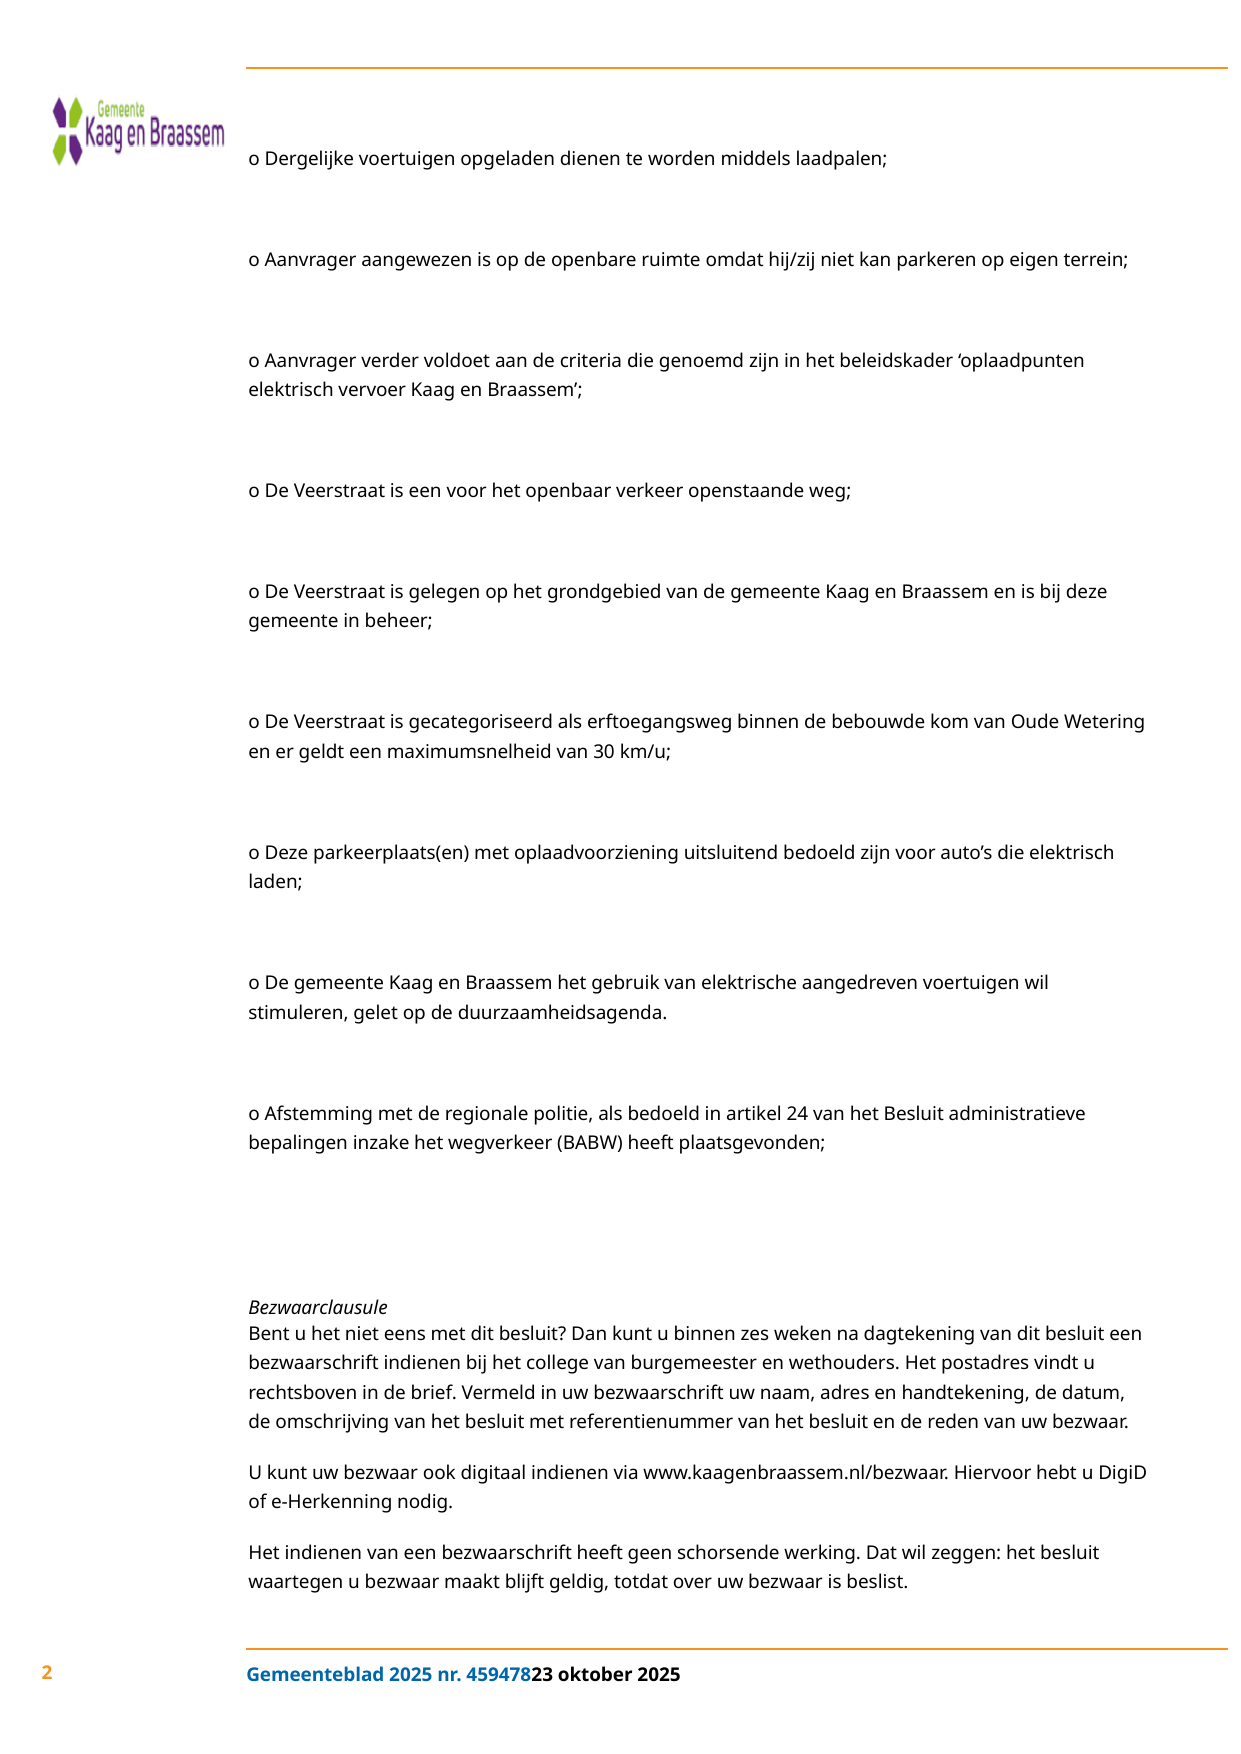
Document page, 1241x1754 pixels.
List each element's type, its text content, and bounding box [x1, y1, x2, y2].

text o Deze parkeerplaats(en) met oplaadvoorziening uitsluitend bedoeld zijn voor auto’s die elektrisch laden; [248, 839, 1152, 894]
text Bent u het niet eens met dit besluit? Dan kunt u binnen zes weken na dagtekening van dit besluit een bezwaarschrift indienen bij het college van burgemeester en wethouders. Het postadres vindt u rechtsboven in de brief. Vermeld in uw bezwaarschrift uw naam, adres en handtekening, de datum, de omschrijving van het besluit met referentienummer van het besluit en de reden van uw bezwaar. [248, 1320, 1152, 1434]
text o Aanvrager aangewezen is op de openbare ruimte omdat hij/zij niet kan parkeren op eigen terrein; [248, 246, 1152, 272]
picture [41, 47, 231, 172]
text Bezwaarclausule [248, 1294, 1152, 1320]
text o Afstemming met de regionale politie, als bedoeld in artikel 24 van het Besluit administratieve bepalingen inzake het wegverkeer (BABW) heeft plaatsgevonden; [248, 1100, 1152, 1155]
text o De Veerstraat is gelegen op het grondgebied van de gemeente Kaag en Braassem en is bij deze gemeente in beheer; [248, 578, 1152, 633]
text o De Veerstraat is een voor het openbaar verkeer openstaande weg; [248, 477, 1152, 503]
text o Dergelijke voertuigen opgeladen dienen te worden middels laadpalen; [248, 145, 1152, 171]
text U kunt uw bezwaar ook digitaal indienen via www.kaagenbraassem.nl/bezwaar. Hiervoor hebt u DigiD of e-Herkenning nodig. [248, 1459, 1152, 1514]
text o De gemeente Kaag en Braassem het gebruik van elektrische aangedreven voertuigen wil stimuleren, gelet op de duurzaamheidsagenda. [248, 969, 1152, 1025]
text o Aanvrager verder voldoet aan de criteria die genoemd zijn in het beleidskader ‘oplaadpunten elektrisch vervoer Kaag en Braassem’; [248, 347, 1152, 402]
text Het indienen van een bezwaarschrift heeft geen schorsende werking. Dat wil zeggen: het besluit waartegen u bezwaar maakt blijft geldig, totdat over uw bezwaar is beslist. [248, 1539, 1152, 1594]
text o De Veerstraat is gecategoriseerd als erftoegangsweg binnen de bebouwde kom van Oude Wetering en er geldt een maximumsnelheid van 30 km/u; [248, 708, 1152, 764]
